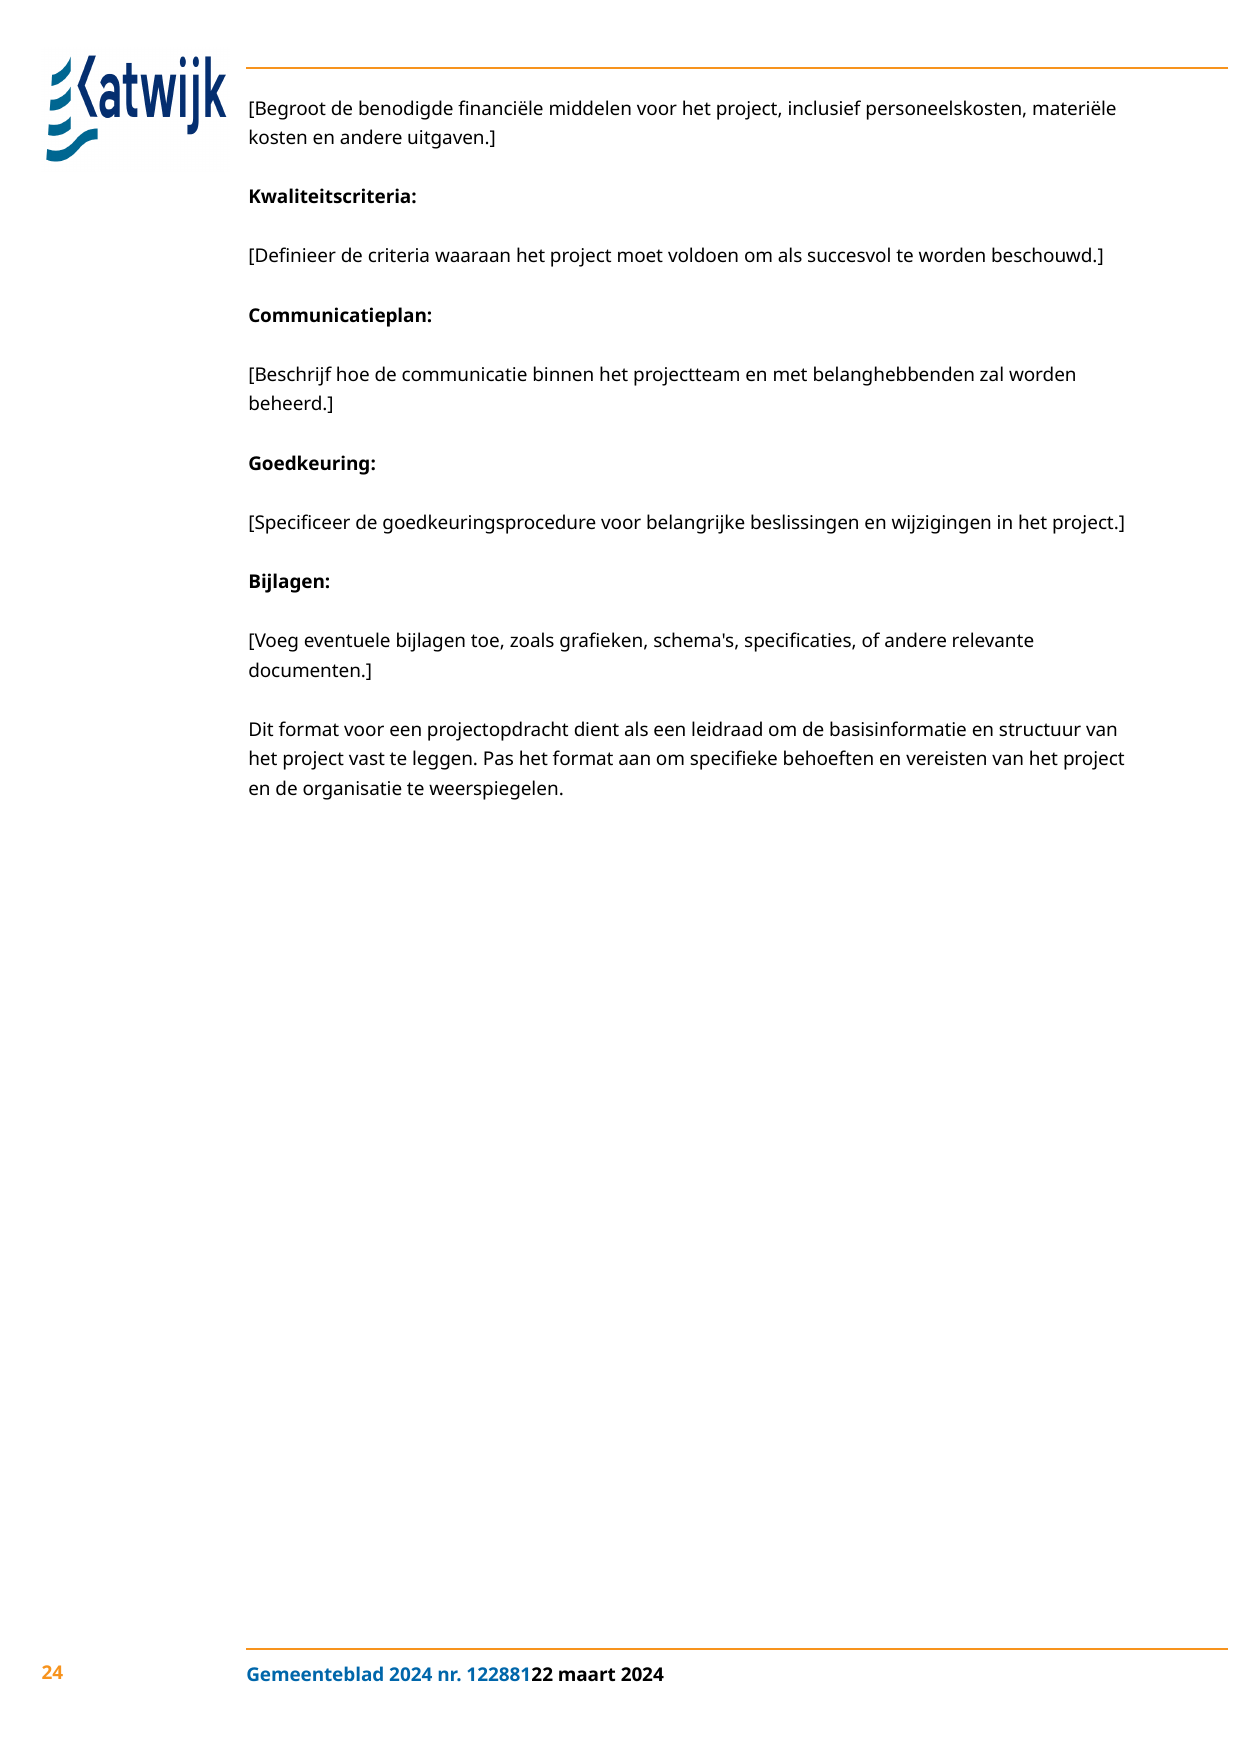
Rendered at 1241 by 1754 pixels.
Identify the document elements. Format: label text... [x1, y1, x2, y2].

text [Specificeer de goedkeuringsprocedure voor belangrijke beslissingen en wijzigingen in het project.] [248, 509, 1152, 535]
picture [41, 47, 231, 172]
text [Beschrijf hoe de communicatie binnen het projectteam en met belanghebbenden zal worden beheerd.] [248, 361, 1152, 416]
text Communicatieplan: [248, 302, 1152, 328]
text Goedkeuring: [248, 450, 1152, 476]
text Dit format voor een projectopdracht dient als een leidraad om de basisinformatie en structuur van het project vast te leggen. Pas het format aan om specifieke behoeften en vereisten van het project en de organisatie te weerspiegelen. [248, 716, 1152, 801]
text [Begroot de benodigde financiële middelen voor het project, inclusief personeelskosten, materiële kosten en andere uitgaven.] [248, 95, 1152, 150]
text [Voeg eventuele bijlagen toe, zoals grafieken, schema's, specificaties, of andere relevante documenten.] [248, 627, 1152, 683]
text Bijlagen: [248, 568, 1152, 594]
text Kwaliteitscriteria: [248, 183, 1152, 209]
text [Definieer de criteria waaraan het project moet voldoen om als succesvol te worden beschouwd.] [248, 243, 1152, 268]
